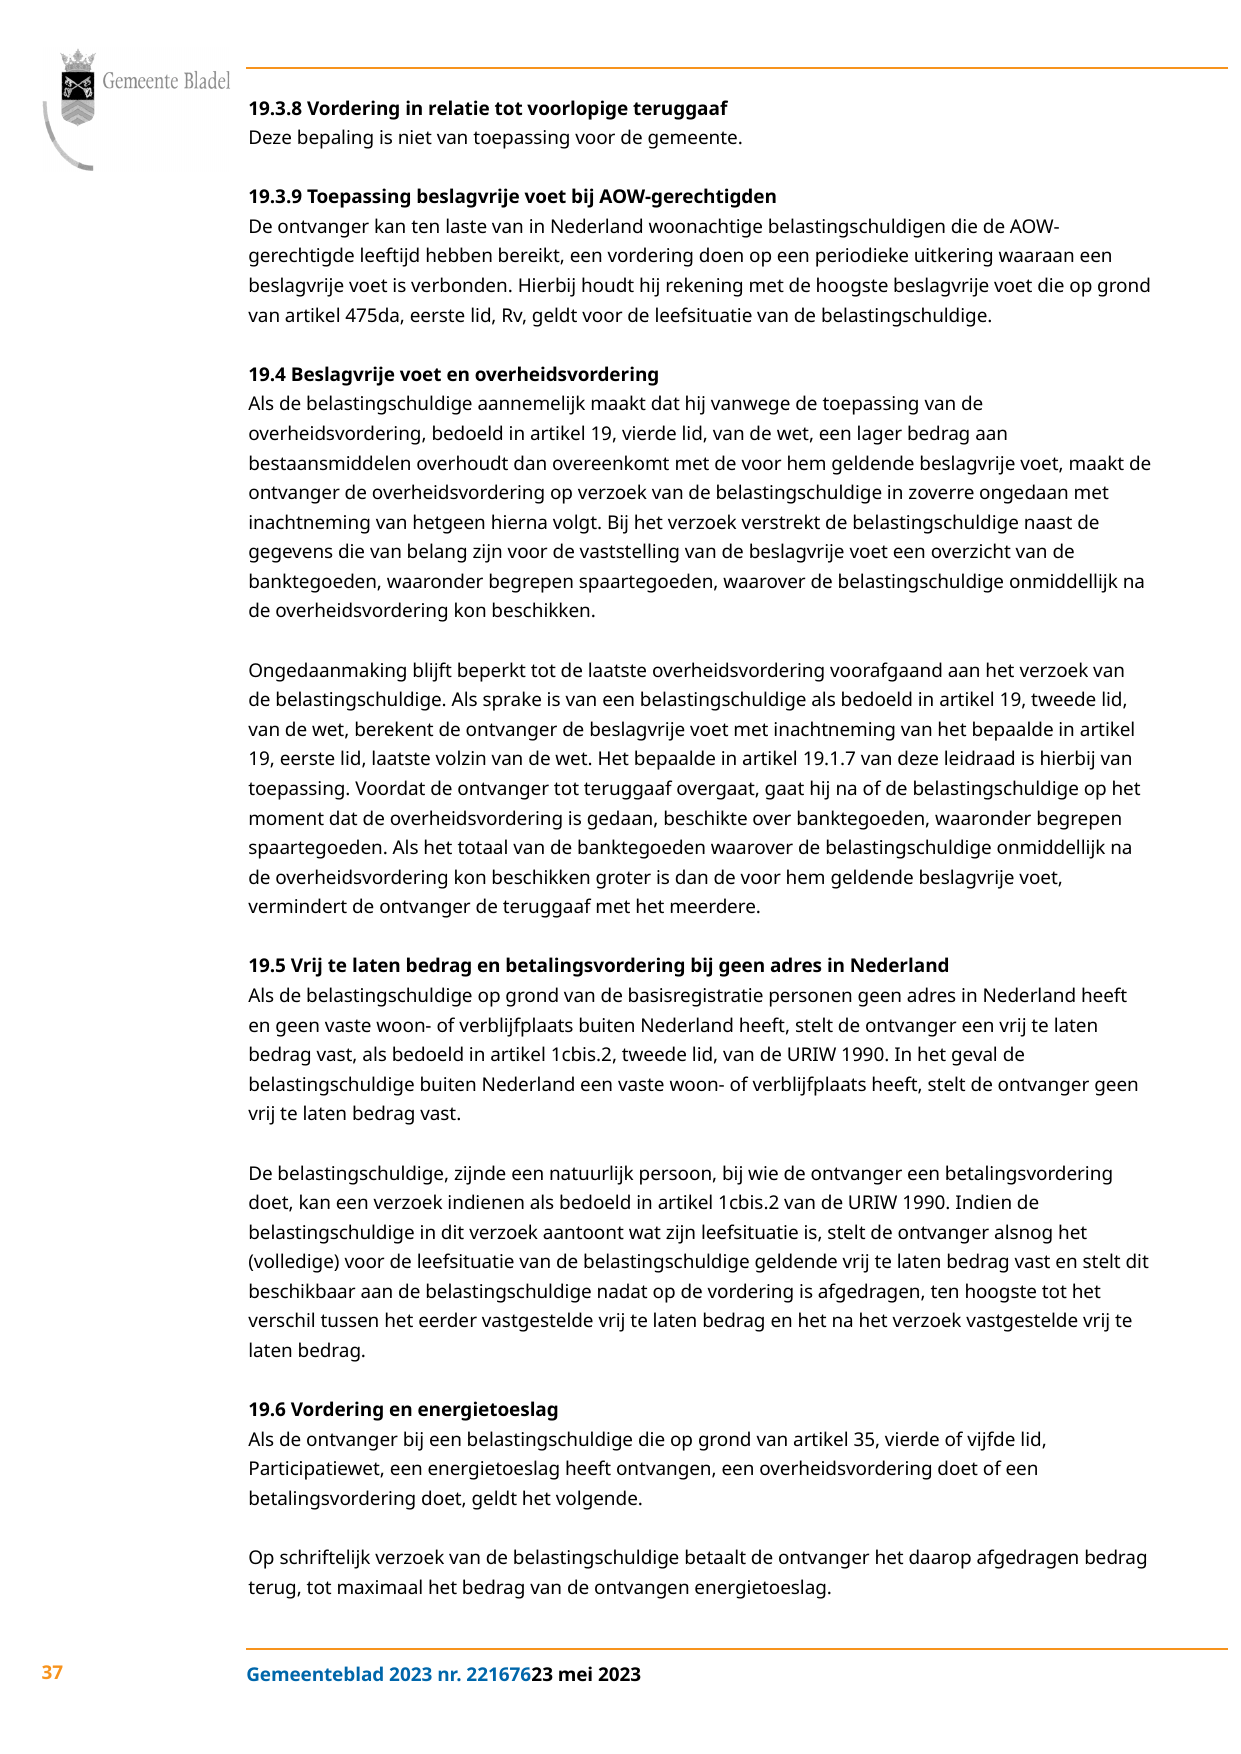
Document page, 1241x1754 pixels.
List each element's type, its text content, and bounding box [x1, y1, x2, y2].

text De belastingschuldige, zijnde een natuurlijk persoon, bij wie de ontvanger een betalingsvordering doet, kan een verzoek indienen als bedoeld in artikel 1cbis.2 van de URIW 1990. Indien de belastingschuldige in dit verzoek aantoont wat zijn leefsituatie is, stelt de ontvanger alsnog het (volledige) voor de leefsituatie van de belastingschuldige geldende vrij te laten bedrag vast en stelt dit beschikbaar aan de belastingschuldige nadat op de vordering is afgedragen, ten hoogste tot het verschil tussen het eerder vastgestelde vrij te laten bedrag en het na het verzoek vastgestelde vrij te laten bedrag. [248, 1160, 1152, 1363]
text 19.5 Vrij te laten bedrag en betalingsvordering bij geen adres in Nederland [248, 953, 1152, 978]
text Ongedaanmaking blijft beperkt tot de laatste overheidsvordering voorafgaand aan het verzoek van de belastingschuldige. Als sprake is van een belastingschuldige als bedoeld in artikel 19, tweede lid, van de wet, berekent de ontvanger de beslagvrije voet met inachtneming van het bepaalde in artikel 19, eerste lid, laatste volzin van de wet. Het bepaalde in artikel 19.1.7 van deze leidraad is hierbij van toepassing. Voordat de ontvanger tot teruggaaf overgaat, gaat hij na of de belastingschuldige op het moment dat de overheidsvordering is gedaan, beschikte over banktegoeden, waaronder begrepen spaartegoeden. Als het totaal van de banktegoeden waarover de belastingschuldige onmiddellijk na de overheidsvordering kon beschikken groter is dan de voor hem geldende beslagvrije voet, vermindert de ontvanger de teruggaaf met het meerdere. [248, 657, 1152, 919]
text 19.4 Beslagvrije voet en overheidsvordering [248, 361, 1152, 387]
text 19.6 Vordering en energietoeslag [248, 1396, 1152, 1422]
text 19.3.8 Vordering in relatie tot voorlopige teruggaaf [248, 95, 1152, 121]
text Als de ontvanger bij een belastingschuldige die op grond van artikel 35, vierde of vijfde lid, Participatiewet, een energietoeslag heeft ontvangen, een overheidsvordering doet of een betalingsvordering doet, geldt het volgende. [248, 1426, 1152, 1511]
text 19.3.9 Toepassing beslagvrije voet bij AOW-gerechtigden [248, 183, 1152, 209]
text Als de belastingschuldige op grond van de basisregistratie personen geen adres in Nederland heeft en geen vaste woon- of verblijfplaats buiten Nederland heeft, stelt de ontvanger een vrij te laten bedrag vast, als bedoeld in artikel 1cbis.2, tweede lid, van de URIW 1990. In het geval de belastingschuldige buiten Nederland een vaste woon- of verblijfplaats heeft, stelt de ontvanger geen vrij te laten bedrag vast. [248, 982, 1152, 1126]
text Deze bepaling is niet van toepassing voor de gemeente. [248, 124, 1152, 150]
picture [41, 47, 231, 172]
text Op schriftelijk verzoek van de belastingschuldige betaalt de ontvanger het daarop afgedragen bedrag terug, tot maximaal het bedrag van de ontvangen energietoeslag. [248, 1544, 1152, 1600]
text Als de belastingschuldige aannemelijk maakt dat hij vanwege de toepassing van de overheidsvordering, bedoeld in artikel 19, vierde lid, van de wet, een lager bedrag aan bestaansmiddelen overhoudt dan overeenkomt met de voor hem geldende beslagvrije voet, maakt de ontvanger de overheidsvordering op verzoek van de belastingschuldige in zoverre ongedaan met inachtneming van hetgeen hierna volgt. Bij het verzoek verstrekt de belastingschuldige naast de gegevens die van belang zijn voor de vaststelling van de beslagvrije voet een overzicht van de banktegoeden, waaronder begrepen spaartegoeden, waarover de belastingschuldige onmiddellijk na de overheidsvordering kon beschikken. [248, 391, 1152, 623]
text De ontvanger kan ten laste van in Nederland woonachtige belastingschuldigen die de AOW-gerechtigde leeftijd hebben bereikt, een vordering doen op een periodieke uitkering waaraan een beslagvrije voet is verbonden. Hierbij houdt hij rekening met de hoogste beslagvrije voet die op grond van artikel 475da, eerste lid, Rv, geldt voor de leefsituatie van de belastingschuldige. [248, 213, 1152, 328]
